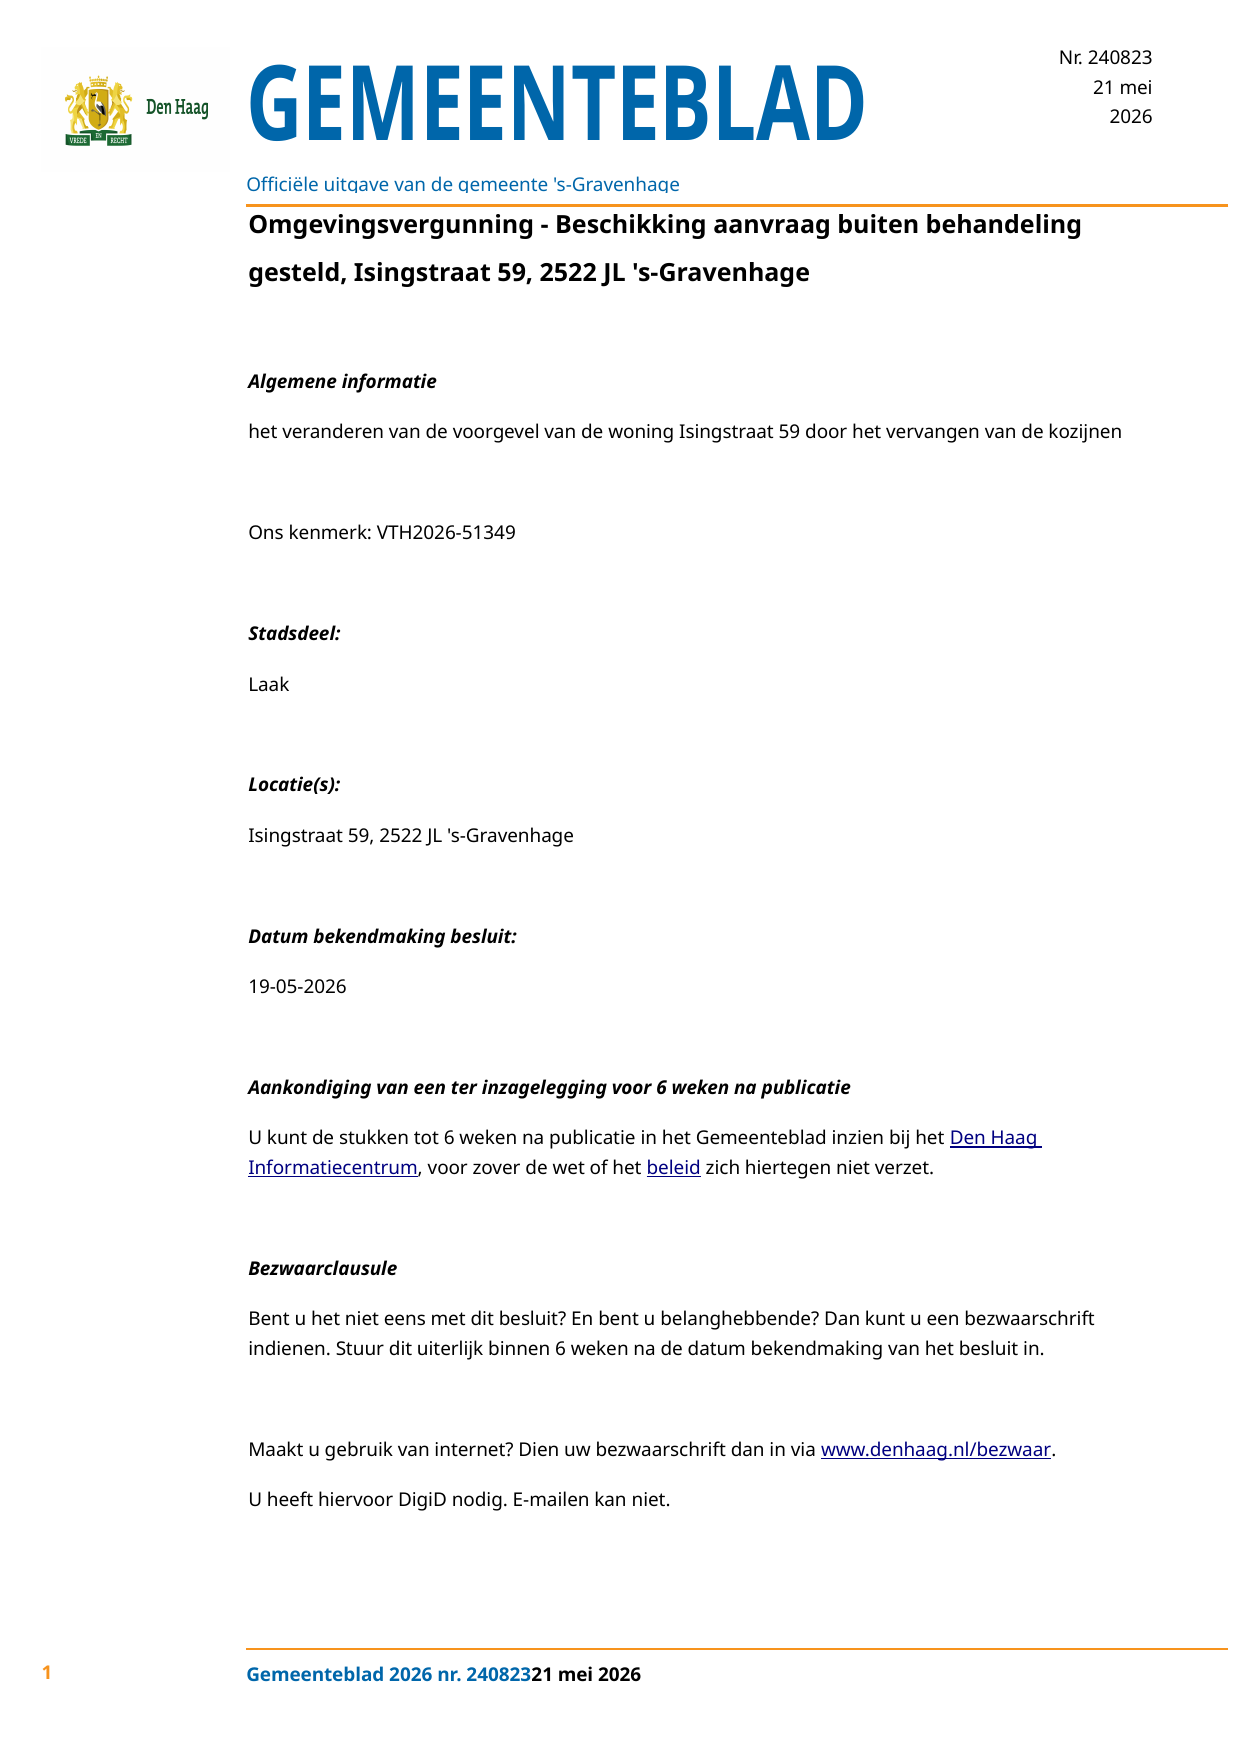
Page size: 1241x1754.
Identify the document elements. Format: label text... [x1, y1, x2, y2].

text U heeft hiervoor DigiD nodig. E-mailen kan niet. [248, 1486, 1152, 1512]
text het veranderen van de voorgevel van de woning Isingstraat 59 door het vervangen van de kozijnen [248, 419, 1152, 444]
text Omgevingsvergunning - Beschikking aanvraag buiten behandeling gesteld, Isingstraat 59, 2522 JL 's-Gravenhage [248, 207, 1152, 288]
text Laak [248, 671, 1152, 697]
text Ons kenmerk: VTH2026-51349 [248, 519, 1152, 545]
picture [41, 47, 231, 172]
text Bezwaarclausule [248, 1255, 1152, 1281]
text Algemene informatie [248, 368, 1152, 394]
text Stadsdeel: [248, 620, 1152, 646]
text Locatie(s): [248, 772, 1152, 797]
text Bent u het niet eens met dit besluit? En bent u belanghebbende? Dan kunt u een bezwaarschrift indienen. Stuur dit uiterlijk binnen 6 weken na de datum bekendmaking van het besluit in. [248, 1305, 1152, 1361]
text Datum bekendmaking besluit: [248, 923, 1152, 949]
text U kunt de stukken tot 6 weken na publicatie in het Gemeenteblad inzien bij het Den Haag Informatiecentrum, voor zover de wet of het beleid zich hiertegen niet verzet. [248, 1124, 1152, 1180]
text Aankondiging van een ter inzagelegging voor 6 weken na publicatie [248, 1074, 1152, 1100]
text Maakt u gebruik van internet? Dien uw bezwaarschrift dan in via www.denhaag.nl/bezwaar. [248, 1436, 1152, 1462]
text 19-05-2026 [248, 973, 1152, 999]
text Isingstraat 59, 2522 JL 's-Gravenhage [248, 822, 1152, 848]
